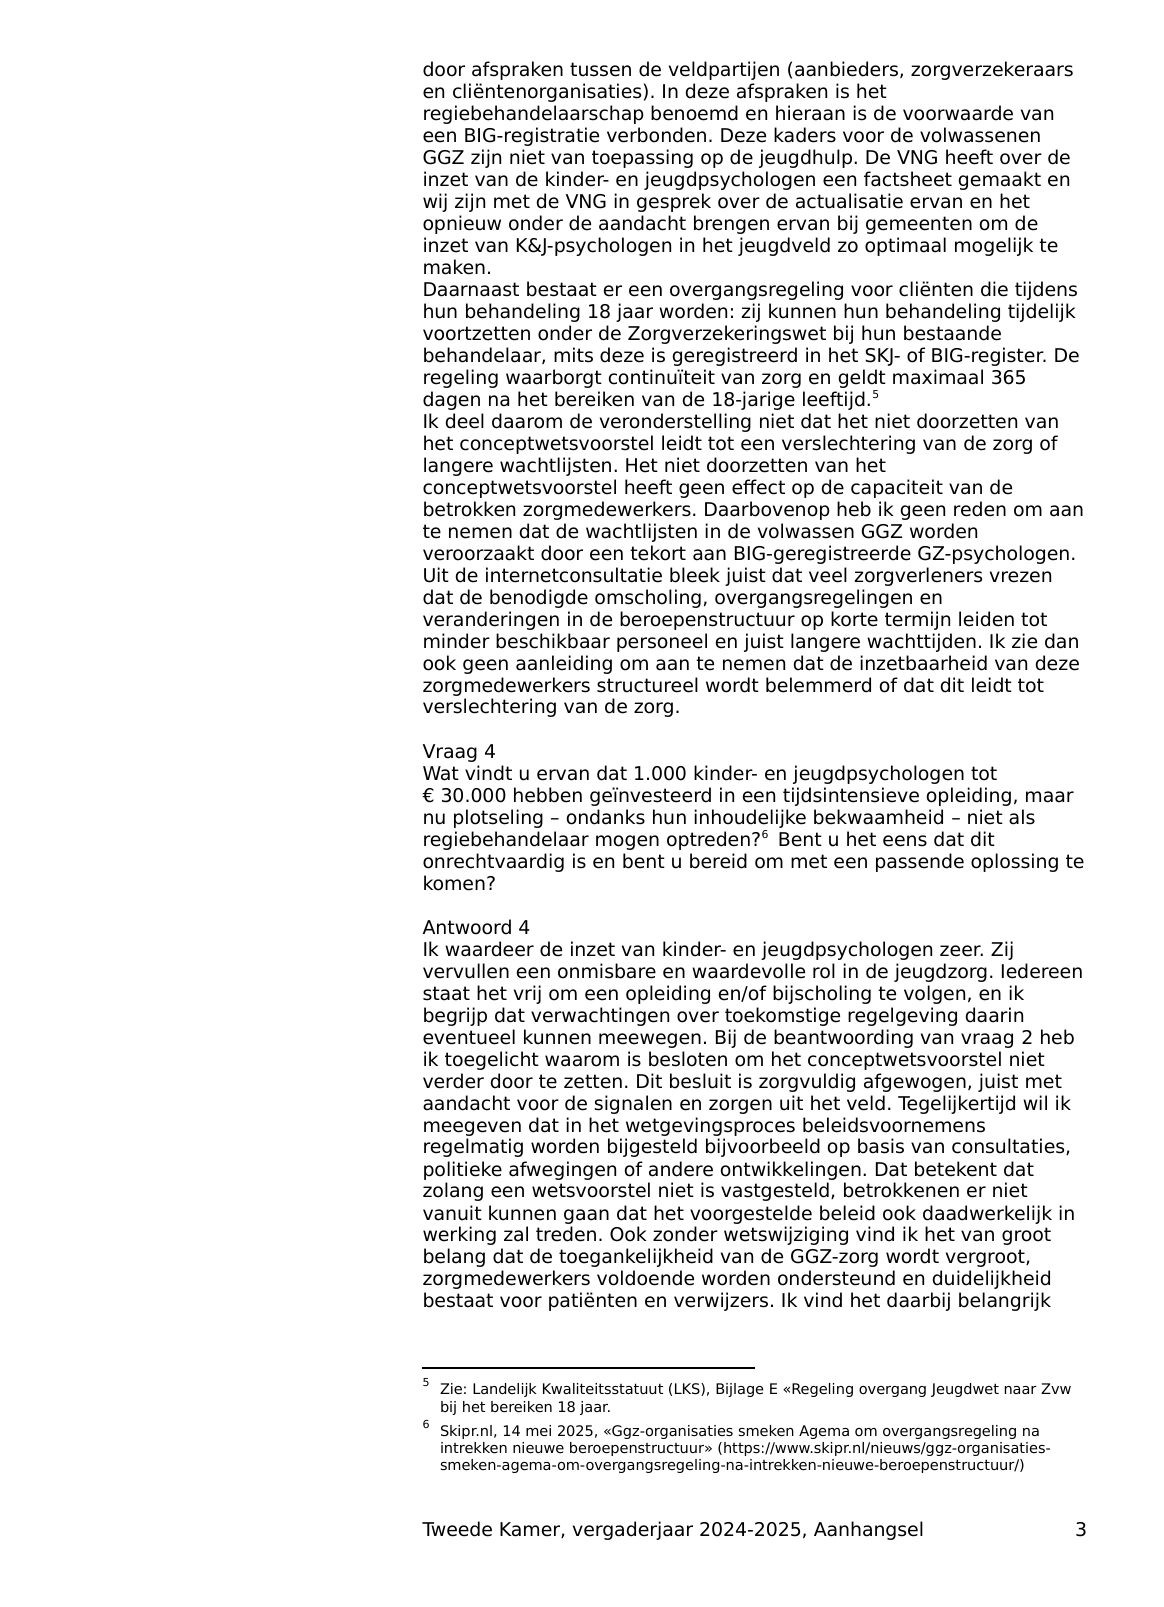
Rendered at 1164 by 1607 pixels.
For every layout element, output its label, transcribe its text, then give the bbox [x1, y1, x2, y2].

text Zie: Landelijk Kwaliteitsstatuut (LKS), Bijlage E «Regeling overgang Jeugdwet naar Zvw bij het bereiken 18 jaar. [422, 1377, 1087, 1416]
text Ik waardeer de inzet van kinder- en jeugdpsychologen zeer. Zij vervullen een onmisbare en waardevolle rol in de jeugdzorg. Iedereen staat het vrij om een opleiding en/of bijscholing te volgen, en ik begrijp dat verwachtingen over toekomstige regelgeving daarin eventueel kunnen meewegen. Bij de beantwoording van vraag 2 heb ik toegelicht waarom is besloten om het conceptwetsvoorstel niet verder door te zetten. Dit besluit is zorgvuldig afgewogen, juist met aandacht voor de signalen en zorgen uit het veld. Tegelijkertijd wil ik meegeven dat in het wetgevingsproces beleidsvoornemens regelmatig worden bijgesteld bijvoorbeeld op basis van consultaties, politieke afwegingen of andere ontwikkelingen. Dat betekent dat zolang een wetsvoorstel niet is vastgesteld, betrokkenen er niet vanuit kunnen gaan dat het voorgestelde beleid ook daadwerkelijk in werking zal treden. Ook zonder wetswijziging vind ik het van groot belang dat de toegankelijkheid van de GGZ-zorg wordt vergroot, zorgmedewerkers voldoende worden ondersteund en duidelijkheid bestaat voor patiënten en verwijzers. Ik vind het daarbij belangrijk [422, 939, 1087, 1312]
text Ik deel daarom de veronderstelling niet dat het niet doorzetten van het conceptwetsvoorstel leidt tot een verslechtering van de zorg of langere wachtlijsten. Het niet doorzetten van het conceptwetsvoorstel heeft geen effect op de capaciteit van de betrokken zorgmedewerkers. Daarbovenop heb ik geen reden om aan te nemen dat de wachtlijsten in de volwassen GGZ worden veroorzaakt door een tekort aan BIG-geregistreerde GZ-psychologen. Uit de internetconsultatie bleek juist dat veel zorgverleners vrezen dat de benodigde omscholing, overgangsregelingen en veranderingen in de beroepenstructuur op korte termijn leiden tot minder beschikbaar personeel en juist langere wachttijden. Ik zie dan ook geen aanleiding om aan te nemen dat de inzetbaarheid van deze zorgmedewerkers structureel wordt belemmerd of dat dit leidt tot verslechtering van de zorg. [422, 411, 1087, 718]
text Daarnaast bestaat er een overgangsregeling voor cliënten die tijdens hun behandeling 18 jaar worden: zij kunnen hun behandeling tijdelijk voortzetten onder de Zorgverzekeringswet bij hun bestaande behandelaar, mits deze is geregistreerd in het SKJ- of BIG-register. De regeling waarborgt continuïteit van zorg en geldt maximaal 365 dagen na het bereiken van de 18-jarige leeftijd. [422, 279, 1087, 411]
text door afspraken tussen de veldpartijen (aanbieders, zorgverzekeraars en cliëntenorganisaties). In deze afspraken is het regiebehandelaarschap benoemd en hieraan is de voorwaarde van een BIG-registratie verbonden. Deze kaders voor de volwassenen GGZ zijn niet van toepassing op de jeugdhulp. De VNG heeft over de inzet van de kinder- en jeugdpsychologen een factsheet gemaakt en wij zijn met de VNG in gesprek over de actualisatie ervan en het opnieuw onder de aandacht brengen ervan bij gemeenten om de inzet van K&J-psychologen in het jeugdveld zo optimaal mogelijk te maken. [422, 59, 1087, 279]
text Skipr.nl, 14 mei 2025, «Ggz-organisaties smeken Agema om overgangsregeling na intrekken nieuwe beroepenstructuur» (https://www.skipr.nl/nieuws/ggz-organisaties-smeken-agema-om-overgangsregeling-na-intrekken-nieuwe-beroepenstructuur/) [422, 1418, 1087, 1474]
text Vraag 4 [422, 741, 1087, 763]
text Wat vindt u ervan dat 1.000 kinder- en jeugdpsychologen tot € 30.000 hebben geïnvesteerd in een tijdsintensieve opleiding, maar nu plotseling – ondanks hun inhoudelijke bekwaamheid – niet als regiebehandelaar mogen optreden? Bent u het eens dat dit onrechtvaardig is en bent u bereid om met een passende oplossing te komen? [422, 763, 1087, 894]
text Antwoord 4 [422, 917, 1087, 939]
